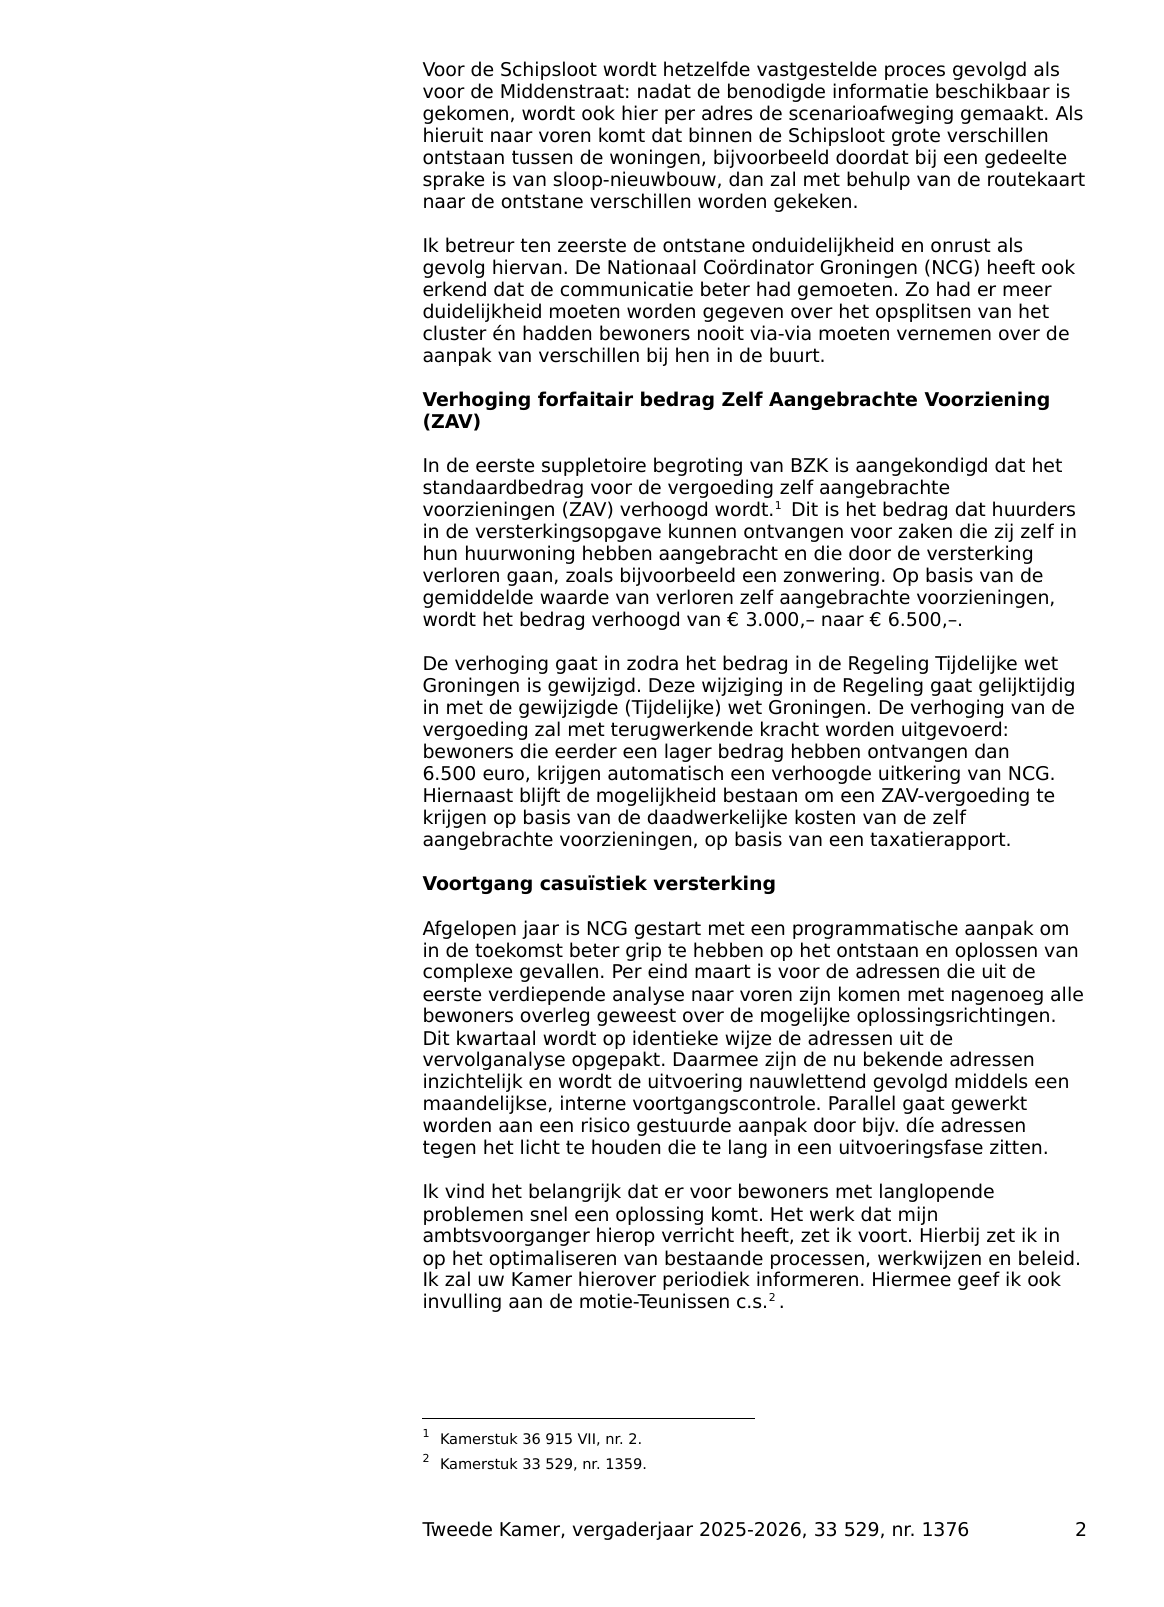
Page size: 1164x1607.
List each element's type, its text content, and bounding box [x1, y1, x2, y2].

text De verhoging gaat in zodra het bedrag in de Regeling Tijdelijke wet Groningen is gewijzigd. Deze wijziging in de Regeling gaat gelijktijdig in met de gewijzigde (Tijdelijke) wet Groningen. De verhoging van de vergoeding zal met terugwerkende kracht worden uitgevoerd: bewoners die eerder een lager bedrag hebben ontvangen dan 6.500 euro, krijgen automatisch een verhoogde uitkering van NCG. Hiernaast blijft de mogelijkheid bestaan om een ZAV-vergoeding te krijgen op basis van de daadwerkelijke kosten van de zelf aangebrachte voorzieningen, op basis van een taxatierapport. [422, 653, 1087, 851]
subtitle Verhoging forfaitair bedrag Zelf Aangebrachte Voorziening (ZAV) [422, 389, 1087, 433]
subtitle Voortgang casuïstiek versterking [422, 873, 1087, 895]
text Ik betreur ten zeerste de ontstane onduidelijkheid en onrust als gevolg hiervan. De Nationaal Coördinator Groningen (NCG) heeft ook erkend dat de communicatie beter had gemoeten. Zo had er meer duidelijkheid moeten worden gegeven over het opsplitsen van het cluster én hadden bewoners nooit via-via moeten vernemen over de aanpak van verschillen bij hen in de buurt. [422, 235, 1087, 367]
text Afgelopen jaar is NCG gestart met een programmatische aanpak om in de toekomst beter grip te hebben op het ontstaan en oplossen van complexe gevallen. Per eind maart is voor de adressen die uit de eerste verdiepende analyse naar voren zijn komen met nagenoeg alle bewoners overleg geweest over de mogelijke oplossingsrichtingen. Dit kwartaal wordt op identieke wijze de adressen uit de vervolganalyse opgepakt. Daarmee zijn de nu bekende adressen inzichtelijk en wordt de uitvoering nauwlettend gevolgd middels een maandelijkse, interne voortgangscontrole. Parallel gaat gewerkt worden aan een risico gestuurde aanpak door bijv. díe adressen tegen het licht te houden die te lang in een uitvoeringsfase zitten. [422, 917, 1087, 1159]
text Kamerstuk 33 529, nr. 1359. [422, 1452, 1087, 1474]
text Voor de Schipsloot wordt hetzelfde vastgestelde proces gevolgd als voor de Middenstraat: nadat de benodigde informatie beschikbaar is gekomen, wordt ook hier per adres de scenarioafweging gemaakt. Als hieruit naar voren komt dat binnen de Schipsloot grote verschillen ontstaan tussen de woningen, bijvoorbeeld doordat bij een gedeelte sprake is van sloop-nieuwbouw, dan zal met behulp van de routekaart naar de ontstane verschillen worden gekeken. [422, 59, 1087, 213]
text In de eerste suppletoire begroting van BZK is aangekondigd dat het standaardbedrag voor de vergoeding zelf aangebrachte voorzieningen (ZAV) verhoogd wordt. Dit is het bedrag dat huurders in de versterkingsopgave kunnen ontvangen voor zaken die zij zelf in hun huurwoning hebben aangebracht en die door de versterking verloren gaan, zoals bijvoorbeeld een zonwering. Op basis van de gemiddelde waarde van verloren zelf aangebrachte voorzieningen, wordt het bedrag verhoogd van € 3.000,– naar € 6.500,–. [422, 455, 1087, 631]
text Ik vind het belangrijk dat er voor bewoners met langlopende problemen snel een oplossing komt. Het werk dat mijn ambtsvoorganger hierop verricht heeft, zet ik voort. Hierbij zet ik in op het optimaliseren van bestaande processen, werkwijzen en beleid. Ik zal uw Kamer hierover periodiek informeren. Hiermee geef ik ook invulling aan de motie-Teunissen c.s.. [422, 1181, 1087, 1313]
text Kamerstuk 36 915 VII, nr. 2. [422, 1427, 1087, 1449]
